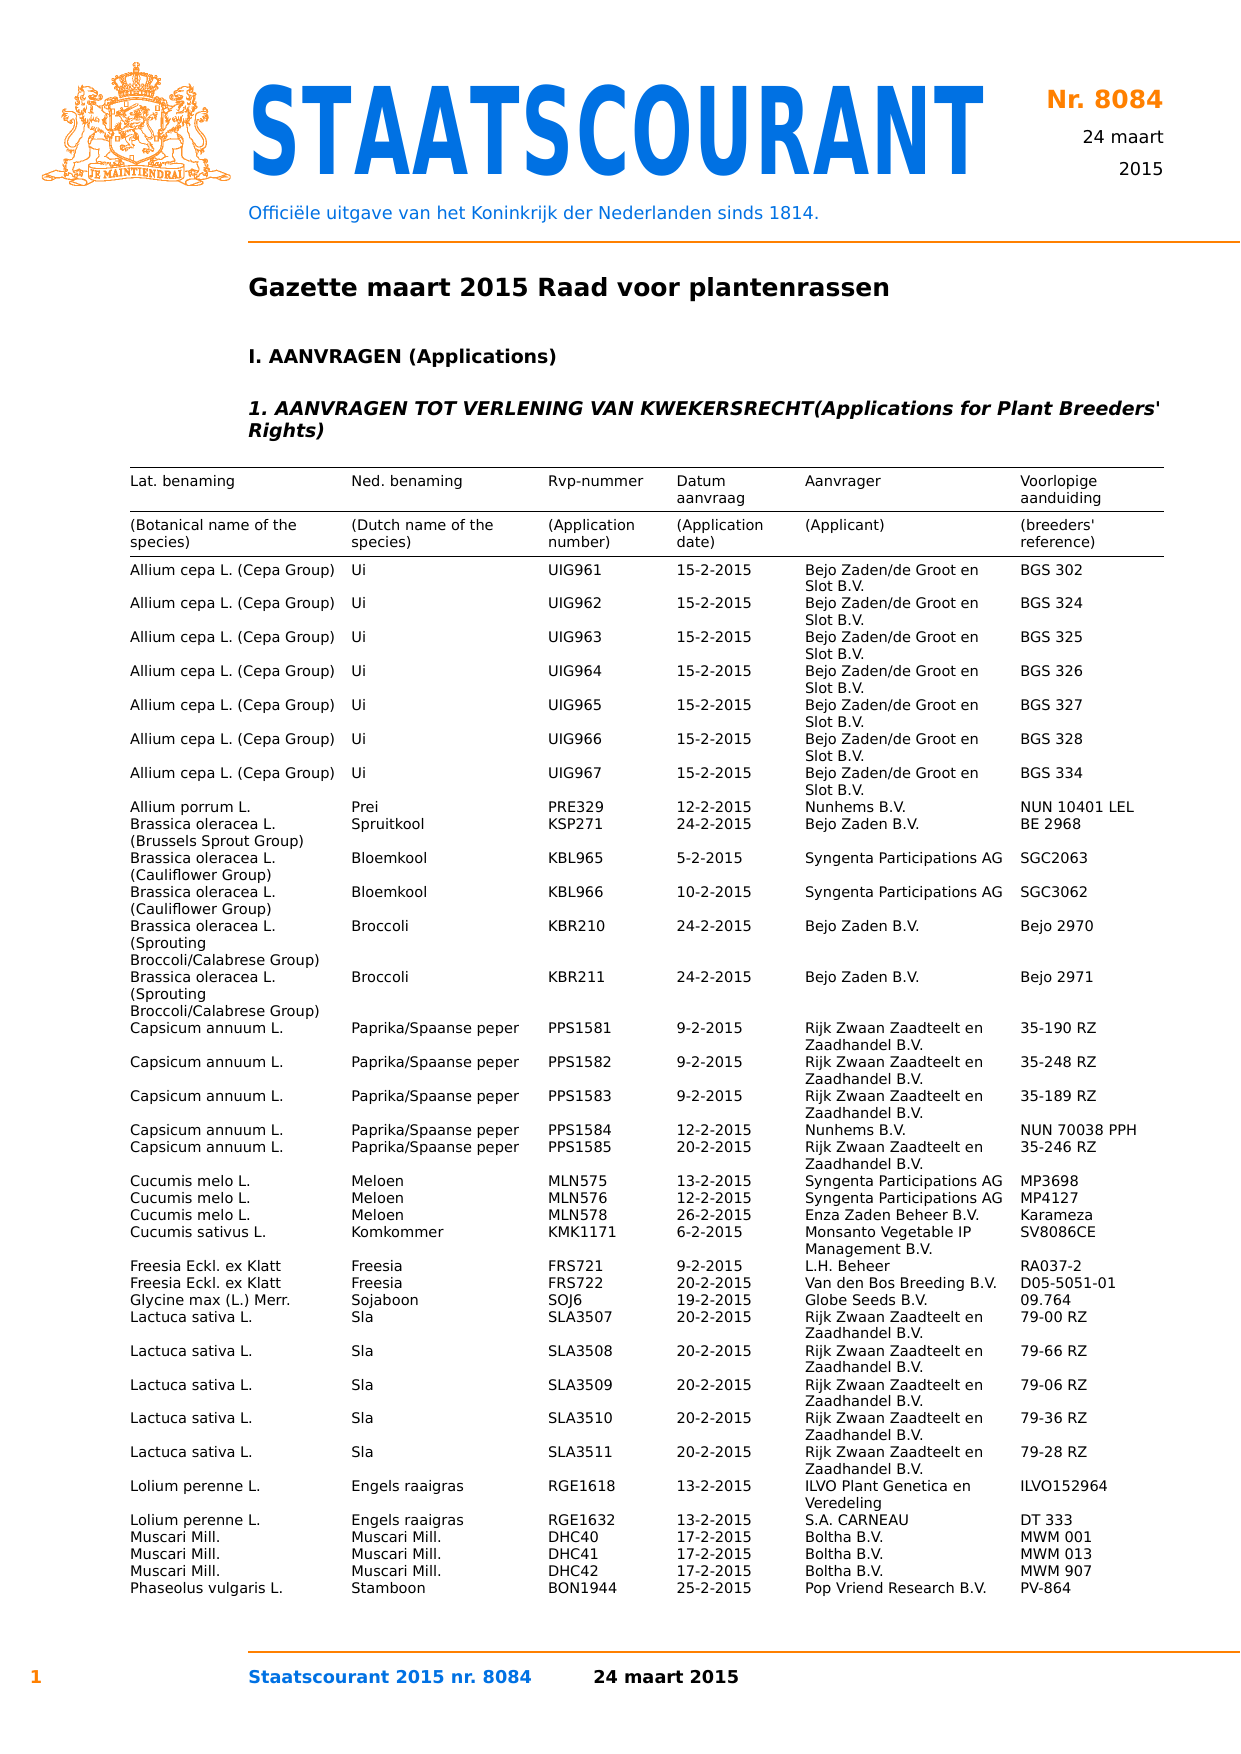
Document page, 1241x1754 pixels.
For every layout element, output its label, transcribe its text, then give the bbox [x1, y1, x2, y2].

table_cell S.A. CARNEAU [799, 1512, 1014, 1529]
table_cell Capsicum annuum L. [130, 1139, 345, 1173]
table_cell Ui [345, 697, 542, 731]
table_cell Paprika/Spaanse peper [345, 1088, 542, 1122]
table_cell BGS 324 [1014, 595, 1163, 629]
table_cell Meloen [345, 1207, 542, 1223]
table_cell Allium cepa L. (Cepa Group) [130, 663, 345, 697]
table_cell 79-66 RZ [1014, 1343, 1163, 1376]
table_cell (Application number) [542, 512, 670, 556]
table_cell Officiële uitgave van het Koninkrijk der Nederlanden sinds 1814. [248, 203, 1240, 241]
table_cell Muscari Mill. [345, 1563, 542, 1580]
table_cell Bejo Zaden/de Groot en Slot B.V. [799, 765, 1014, 799]
table_cell RGE1618 [542, 1478, 670, 1512]
table_cell Capsicum annuum L. [130, 1088, 345, 1122]
table_cell SOJ6 [542, 1291, 670, 1308]
table_cell Syngenta Participations AG [799, 1190, 1014, 1207]
table_cell Boltha B.V. [799, 1546, 1014, 1563]
table_cell Bejo Zaden/de Groot en Slot B.V. [799, 697, 1014, 731]
table_cell Van den Bos Breeding B.V. [799, 1275, 1014, 1291]
table_cell MLN576 [542, 1190, 670, 1207]
table_cell Muscari Mill. [130, 1546, 345, 1563]
table_cell 2015 [998, 153, 1240, 203]
table_cell Sla [345, 1376, 542, 1410]
table_cell Capsicum annuum L. [130, 1020, 345, 1054]
table_cell Nunhems B.V. [799, 799, 1014, 816]
table_cell Stamboon [345, 1580, 542, 1597]
table_cell MLN578 [542, 1207, 670, 1223]
table_cell 20-2-2015 [670, 1343, 799, 1376]
table_cell Allium cepa L. (Cepa Group) [130, 765, 345, 799]
table_cell UIG963 [542, 629, 670, 663]
table_cell UIG964 [542, 663, 670, 697]
table_cell 26-2-2015 [670, 1207, 799, 1223]
table_cell (breeders' reference) [1014, 512, 1163, 556]
table_cell UIG966 [542, 731, 670, 765]
table_cell UIG962 [542, 595, 670, 629]
table_cell Spruitkool [345, 816, 542, 850]
table_cell MP4127 [1014, 1190, 1163, 1207]
table_header Datum aanvraag [670, 468, 799, 511]
table_cell Capsicum annuum L. [130, 1122, 345, 1139]
table_cell SLA3507 [542, 1309, 670, 1342]
table_cell SLA3509 [542, 1376, 670, 1410]
table_cell Bejo Zaden/de Groot en Slot B.V. [799, 557, 1014, 595]
table_header Nr. 8084 [998, 62, 1240, 121]
table_cell KBR211 [542, 969, 670, 1020]
table_cell 13-2-2015 [670, 1512, 799, 1529]
subtitle 1. AANVRAGEN TOT VERLENING VAN KWEKERSRECHT(Applications for Plant Breeders' Rights) [248, 398, 1163, 442]
table_cell Freesia Eckl. ex Klatt [130, 1258, 345, 1274]
table_cell (Application date) [670, 512, 799, 556]
table_cell 79-06 RZ [1014, 1376, 1163, 1410]
table_cell Brassica oleracea L. (Sprouting Broccoli/Calabrese Group) [130, 969, 345, 1020]
table_cell Paprika/Spaanse peper [345, 1054, 542, 1088]
table_cell Lactuca sativa L. [130, 1444, 345, 1478]
table_cell ILVO Plant Genetica en Veredeling [799, 1478, 1014, 1512]
table_cell Freesia [345, 1275, 542, 1291]
table_cell 9-2-2015 [670, 1258, 799, 1274]
table_cell Allium cepa L. (Cepa Group) [130, 557, 345, 595]
table_cell Muscari Mill. [345, 1529, 542, 1546]
table_cell BGS 327 [1014, 697, 1163, 731]
table_cell Bejo Zaden/de Groot en Slot B.V. [799, 731, 1014, 765]
table_cell NUN 10401 LEL [1014, 799, 1163, 816]
table_cell Nunhems B.V. [799, 1122, 1014, 1139]
table_cell Globe Seeds B.V. [799, 1291, 1014, 1308]
table_cell PPS1582 [542, 1054, 670, 1088]
subtitle I. AANVRAGEN (Applications) [248, 346, 1163, 368]
table_cell 20-2-2015 [670, 1444, 799, 1478]
table_cell 20-2-2015 [670, 1410, 799, 1444]
table_cell Lactuca sativa L. [130, 1376, 345, 1410]
table_cell Allium cepa L. (Cepa Group) [130, 629, 345, 663]
table_cell KSP271 [542, 816, 670, 850]
table_cell (Dutch name of the species) [345, 512, 542, 556]
table_cell D05-5051-01 [1014, 1275, 1163, 1291]
table_cell L.H. Beheer [799, 1258, 1014, 1274]
table_cell SLA3511 [542, 1444, 670, 1478]
table_cell Brassica oleracea L. (Brussels Sprout Group) [130, 816, 345, 850]
table_cell (Applicant) [799, 512, 1014, 556]
table_cell Rijk Zwaan Zaadteelt en Zaadhandel B.V. [799, 1376, 1014, 1410]
table_cell Bejo Zaden B.V. [799, 969, 1014, 1020]
table_cell Monsanto Vegetable IP Management B.V. [799, 1224, 1014, 1257]
table_cell Sla [345, 1309, 542, 1342]
table_cell Syngenta Participations AG [799, 1173, 1014, 1189]
table_cell Paprika/Spaanse peper [345, 1020, 542, 1054]
table_cell 15-2-2015 [670, 697, 799, 731]
picture [41, 62, 231, 186]
table_cell UIG965 [542, 697, 670, 731]
table_header Rvp-nummer [542, 468, 670, 511]
table_cell 9-2-2015 [670, 1020, 799, 1054]
table_cell MLN575 [542, 1173, 670, 1189]
table_cell 10-2-2015 [670, 884, 799, 918]
table_cell Rijk Zwaan Zaadteelt en Zaadhandel B.V. [799, 1444, 1014, 1478]
table_cell DHC40 [542, 1529, 670, 1546]
table_cell 24 maart [998, 121, 1240, 153]
table_cell Lolium perenne L. [130, 1512, 345, 1529]
table_cell Lactuca sativa L. [130, 1410, 345, 1444]
table_cell Pop Vriend Research B.V. [799, 1580, 1014, 1597]
table_cell BON1944 [542, 1580, 670, 1597]
table_cell 35-246 RZ [1014, 1139, 1163, 1173]
table_cell (Botanical name of the species) [130, 512, 345, 556]
table_cell Meloen [345, 1190, 542, 1207]
table_cell Rijk Zwaan Zaadteelt en Zaadhandel B.V. [799, 1020, 1014, 1054]
table_cell Bejo Zaden/de Groot en Slot B.V. [799, 629, 1014, 663]
table_cell FRS722 [542, 1275, 670, 1291]
table_cell Cucumis melo L. [130, 1173, 345, 1189]
table_cell Bejo Zaden/de Groot en Slot B.V. [799, 595, 1014, 629]
table_cell PV-864 [1014, 1580, 1163, 1597]
table_cell Rijk Zwaan Zaadteelt en Zaadhandel B.V. [799, 1054, 1014, 1088]
table_cell Boltha B.V. [799, 1529, 1014, 1546]
table_cell MWM 907 [1014, 1563, 1163, 1580]
table_cell Rijk Zwaan Zaadteelt en Zaadhandel B.V. [799, 1088, 1014, 1122]
table_cell 15-2-2015 [670, 629, 799, 663]
table_cell Brassica oleracea L. (Cauliflower Group) [130, 884, 345, 918]
table_cell Broccoli [345, 969, 542, 1020]
table_cell Bejo Zaden/de Groot en Slot B.V. [799, 663, 1014, 697]
table_cell 15-2-2015 [670, 663, 799, 697]
table_cell Cucumis sativus L. [130, 1224, 345, 1257]
table_cell Rijk Zwaan Zaadteelt en Zaadhandel B.V. [799, 1343, 1014, 1376]
table_cell 20-2-2015 [670, 1309, 799, 1342]
table_cell KBL965 [542, 850, 670, 884]
table_cell Engels raaigras [345, 1512, 542, 1529]
table_cell PPS1585 [542, 1139, 670, 1173]
table_cell Freesia [345, 1258, 542, 1274]
table_cell FRS721 [542, 1258, 670, 1274]
table_cell MWM 013 [1014, 1546, 1163, 1563]
table_cell 12-2-2015 [670, 1122, 799, 1139]
table_cell 79-00 RZ [1014, 1309, 1163, 1342]
table_cell ILVO152964 [1014, 1478, 1163, 1512]
table_cell MWM 001 [1014, 1529, 1163, 1546]
table_cell Rijk Zwaan Zaadteelt en Zaadhandel B.V. [799, 1309, 1014, 1342]
table_cell PPS1581 [542, 1020, 670, 1054]
table_cell Allium cepa L. (Cepa Group) [130, 731, 345, 765]
table_cell 9-2-2015 [670, 1054, 799, 1088]
table_cell DT 333 [1014, 1512, 1163, 1529]
table_header Voorlopige aanduiding [1014, 468, 1163, 511]
table_cell 13-2-2015 [670, 1478, 799, 1512]
table_cell Syngenta Participations AG [799, 850, 1014, 884]
table_cell BGS 328 [1014, 731, 1163, 765]
table_cell Rijk Zwaan Zaadteelt en Zaadhandel B.V. [799, 1139, 1014, 1173]
table_cell Glycine max (L.) Merr. [130, 1291, 345, 1308]
table_cell 20-2-2015 [670, 1275, 799, 1291]
table_cell Allium cepa L. (Cepa Group) [130, 595, 345, 629]
table_cell 20-2-2015 [670, 1376, 799, 1410]
table_cell 79-36 RZ [1014, 1410, 1163, 1444]
table_cell Sla [345, 1444, 542, 1478]
table_cell 12-2-2015 [670, 1190, 799, 1207]
table_header Aanvrager [799, 468, 1014, 511]
table_cell Muscari Mill. [130, 1563, 345, 1580]
table_cell 9-2-2015 [670, 1088, 799, 1122]
table_cell Syngenta Participations AG [799, 884, 1014, 918]
table_cell Ui [345, 731, 542, 765]
table_cell 09.764 [1014, 1291, 1163, 1308]
table_header Ned. benaming [345, 468, 542, 511]
table_cell DHC41 [542, 1546, 670, 1563]
table_cell MP3698 [1014, 1173, 1163, 1189]
table_cell Bejo Zaden B.V. [799, 918, 1014, 969]
table_cell BE 2968 [1014, 816, 1163, 850]
table_cell UIG961 [542, 557, 670, 595]
table_cell Phaseolus vulgaris L. [130, 1580, 345, 1597]
table_cell Ui [345, 595, 542, 629]
table_header STAATSCOURANT [248, 62, 998, 203]
table_cell Cucumis melo L. [130, 1190, 345, 1207]
table_cell 12-2-2015 [670, 799, 799, 816]
table_cell Paprika/Spaanse peper [345, 1122, 542, 1139]
table_cell Ui [345, 765, 542, 799]
table_cell RGE1632 [542, 1512, 670, 1529]
table_cell Freesia Eckl. ex Klatt [130, 1275, 345, 1291]
table_cell PPS1584 [542, 1122, 670, 1139]
table_cell Capsicum annuum L. [130, 1054, 345, 1088]
table_cell Prei [345, 799, 542, 816]
table_cell Muscari Mill. [345, 1546, 542, 1563]
table_cell 19-2-2015 [670, 1291, 799, 1308]
table_cell 15-2-2015 [670, 595, 799, 629]
table_cell Sla [345, 1343, 542, 1376]
table_cell Ui [345, 629, 542, 663]
table_cell Lactuca sativa L. [130, 1343, 345, 1376]
table_cell NUN 70038 PPH [1014, 1122, 1163, 1139]
table_cell RA037-2 [1014, 1258, 1163, 1274]
table_cell Bejo 2970 [1014, 918, 1163, 969]
table_cell UIG967 [542, 765, 670, 799]
table_cell Ui [345, 663, 542, 697]
table_cell Ui [345, 557, 542, 595]
table_cell Lactuca sativa L. [130, 1309, 345, 1342]
table_cell Brassica oleracea L. (Sprouting Broccoli/Calabrese Group) [130, 918, 345, 969]
table_cell 5-2-2015 [670, 850, 799, 884]
table_cell 15-2-2015 [670, 557, 799, 595]
table_cell BGS 325 [1014, 629, 1163, 663]
table_cell Paprika/Spaanse peper [345, 1139, 542, 1173]
table_cell SLA3510 [542, 1410, 670, 1444]
table_cell Sla [345, 1410, 542, 1444]
table_cell Broccoli [345, 918, 542, 969]
table_cell BGS 302 [1014, 557, 1163, 595]
table_cell Cucumis melo L. [130, 1207, 345, 1223]
table_cell PPS1583 [542, 1088, 670, 1122]
table_cell Boltha B.V. [799, 1563, 1014, 1580]
table_cell KBL966 [542, 884, 670, 918]
table_cell SV8086CE [1014, 1224, 1163, 1257]
table_cell DHC42 [542, 1563, 670, 1580]
table_cell 24-2-2015 [670, 918, 799, 969]
table_cell 17-2-2015 [670, 1546, 799, 1563]
table_cell 20-2-2015 [670, 1139, 799, 1173]
table_cell 35-190 RZ [1014, 1020, 1163, 1054]
table_cell 35-248 RZ [1014, 1054, 1163, 1088]
table_cell Meloen [345, 1173, 542, 1189]
table_cell SGC2063 [1014, 850, 1163, 884]
subtitle Gazette maart 2015 Raad voor plantenrassen [248, 273, 1163, 302]
table_cell Komkommer [345, 1224, 542, 1257]
table_cell SGC3062 [1014, 884, 1163, 918]
table_cell KBR210 [542, 918, 670, 969]
table_cell Bloemkool [345, 884, 542, 918]
table_cell SLA3508 [542, 1343, 670, 1376]
table_cell Allium porrum L. [130, 799, 345, 816]
table_cell Karameza [1014, 1207, 1163, 1223]
table_cell BGS 326 [1014, 663, 1163, 697]
table_cell Bejo 2971 [1014, 969, 1163, 1020]
table_cell 15-2-2015 [670, 731, 799, 765]
table_cell Rijk Zwaan Zaadteelt en Zaadhandel B.V. [799, 1410, 1014, 1444]
table_header Lat. benaming [130, 468, 345, 511]
table_cell Allium cepa L. (Cepa Group) [130, 697, 345, 731]
table_header [25, 62, 248, 241]
table_cell 13-2-2015 [670, 1173, 799, 1189]
table_cell 24-2-2015 [670, 969, 799, 1020]
table_cell Bejo Zaden B.V. [799, 816, 1014, 850]
table_cell Enza Zaden Beheer B.V. [799, 1207, 1014, 1223]
table_cell 15-2-2015 [670, 765, 799, 799]
table_cell 24-2-2015 [670, 816, 799, 850]
table_cell PRE329 [542, 799, 670, 816]
table_cell Engels raaigras [345, 1478, 542, 1512]
table_cell Sojaboon [345, 1291, 542, 1308]
table_cell 17-2-2015 [670, 1529, 799, 1546]
table_cell 35-189 RZ [1014, 1088, 1163, 1122]
table_cell 79-28 RZ [1014, 1444, 1163, 1478]
table_cell Muscari Mill. [130, 1529, 345, 1546]
table_cell 6-2-2015 [670, 1224, 799, 1257]
table_cell 17-2-2015 [670, 1563, 799, 1580]
table_cell BGS 334 [1014, 765, 1163, 799]
table_cell Bloemkool [345, 850, 542, 884]
table_cell 25-2-2015 [670, 1580, 799, 1597]
table_cell KMK1171 [542, 1224, 670, 1257]
table_cell Brassica oleracea L. (Cauliflower Group) [130, 850, 345, 884]
table_cell Lolium perenne L. [130, 1478, 345, 1512]
